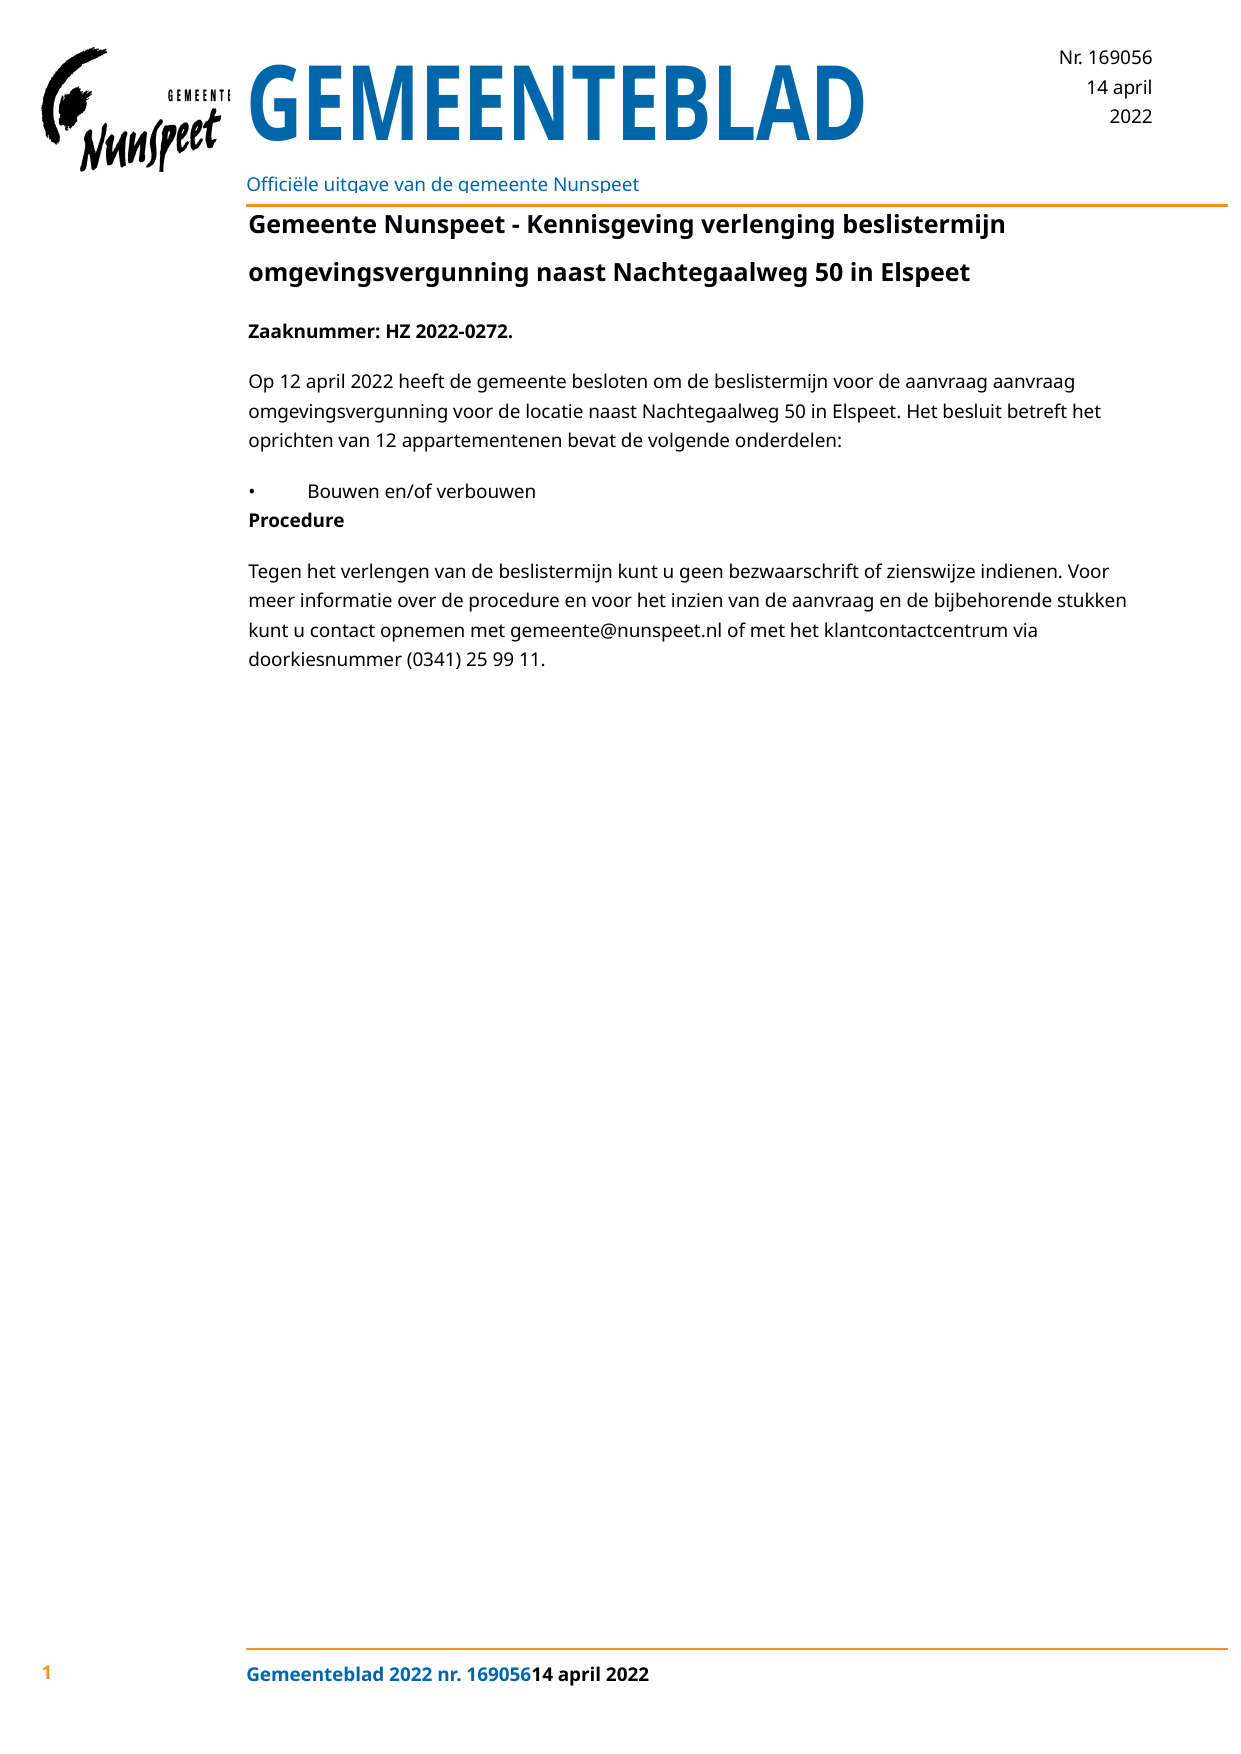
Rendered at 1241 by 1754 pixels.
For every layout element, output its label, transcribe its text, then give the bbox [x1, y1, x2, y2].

picture [41, 47, 231, 172]
text Zaaknummer: HZ 2022-0272. [248, 318, 1152, 344]
text Gemeente Nunspeet - Kennisgeving verlenging beslistermijn omgevingsvergunning naast Nachtegaalweg 50 in Elspeet [248, 207, 1152, 288]
text Tegen het verlengen van de beslistermijn kunt u geen bezwaarschrift of zienswijze indienen. Voor meer informatie over de procedure en voor het inzien van de aanvraag en de bijbehorende stukken kunt u contact opnemen met gemeente@nunspeet.nl of met het klantcontactcentrum via doorkiesnummer (0341) 25 99 11. [248, 558, 1152, 672]
text Op 12 april 2022 heeft de gemeente besloten om de beslistermijn voor de aanvraag aanvraag omgevingsvergunning voor de locatie naast Nachtegaalweg 50 in Elspeet. Het besluit betreft het oprichten van 12 appartementenen bevat de volgende onderdelen: [248, 368, 1152, 453]
text Procedure [248, 507, 1152, 533]
list Bouwen en/of verbouwen [248, 478, 1152, 504]
